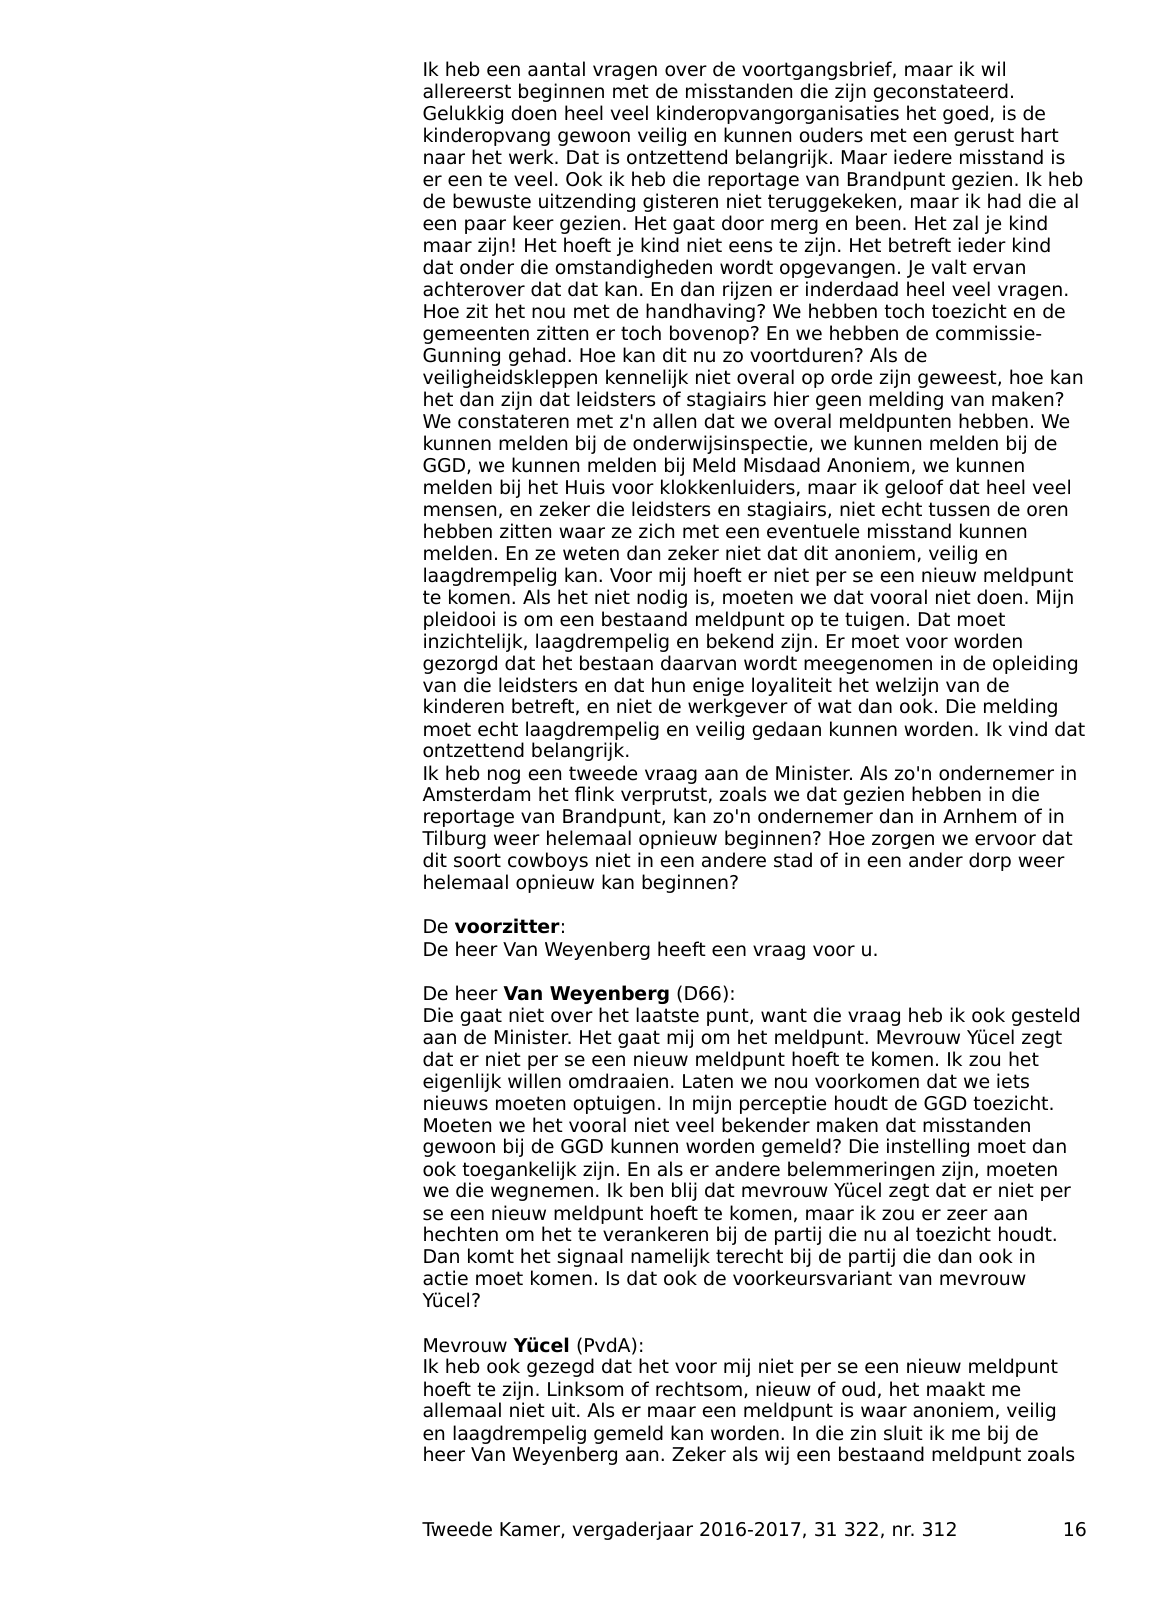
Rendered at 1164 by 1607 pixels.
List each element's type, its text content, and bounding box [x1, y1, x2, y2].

text De voorzitter: [422, 916, 1087, 938]
text De heer Van Weyenberg heeft een vraag voor u. [422, 938, 1087, 960]
text Ik heb een aantal vragen over de voortgangsbrief, maar ik wil allereerst beginnen met de misstanden die zijn geconstateerd. Gelukkig doen heel veel kinderopvangorganisaties het goed, is de kinderopvang gewoon veilig en kunnen ouders met een gerust hart naar het werk. Dat is ontzettend belangrijk. Maar iedere misstand is er een te veel. Ook ik heb die reportage van Brandpunt gezien. Ik heb de bewuste uitzending gisteren niet teruggekeken, maar ik had die al een paar keer gezien. Het gaat door merg en been. Het zal je kind maar zijn! Het hoeft je kind niet eens te zijn. Het betreft ieder kind dat onder die omstandigheden wordt opgevangen. Je valt ervan achterover dat dat kan. En dan rijzen er inderdaad heel veel vragen. Hoe zit het nou met de handhaving? We hebben toch toezicht en de gemeenten zitten er toch bovenop? En we hebben de commissie-Gunning gehad. Hoe kan dit nu zo voortduren? Als de veiligheidskleppen kennelijk niet overal op orde zijn geweest, hoe kan het dan zijn dat leidsters of stagiairs hier geen melding van maken? We constateren met z'n allen dat we overal meldpunten hebben. We kunnen melden bij de onderwijsinspectie, we kunnen melden bij de GGD, we kunnen melden bij Meld Misdaad Anoniem, we kunnen melden bij het Huis voor klokkenluiders, maar ik geloof dat heel veel mensen, en zeker die leidsters en stagiairs, niet echt tussen de oren hebben zitten waar ze zich met een eventuele misstand kunnen melden. En ze weten dan zeker niet dat dit anoniem, veilig en laagdrempelig kan. Voor mij hoeft er niet per se een nieuw meldpunt te komen. Als het niet nodig is, moeten we dat vooral niet doen. Mijn pleidooi is om een bestaand meldpunt op te tuigen. Dat moet inzichtelijk, laagdrempelig en bekend zijn. Er moet voor worden gezorgd dat het bestaan daarvan wordt meegenomen in de opleiding van die leidsters en dat hun enige loyaliteit het welzijn van de kinderen betreft, en niet de werkgever of wat dan ook. Die melding moet echt laagdrempelig en veilig gedaan kunnen worden. Ik vind dat ontzettend belangrijk. [422, 59, 1087, 762]
text Ik heb nog een tweede vraag aan de Minister. Als zo'n ondernemer in Amsterdam het flink verprutst, zoals we dat gezien hebben in die reportage van Brandpunt, kan zo'n ondernemer dan in Arnhem of in Tilburg weer helemaal opnieuw beginnen? Hoe zorgen we ervoor dat dit soort cowboys niet in een andere stad of in een ander dorp weer helemaal opnieuw kan beginnen? [422, 762, 1087, 894]
text Mevrouw Yücel (PvdA): [422, 1334, 1087, 1356]
text Ik heb ook gezegd dat het voor mij niet per se een nieuw meldpunt hoeft te zijn. Linksom of rechtsom, nieuw of oud, het maakt me allemaal niet uit. Als er maar een meldpunt is waar anoniem, veilig en laagdrempelig gemeld kan worden. In die zin sluit ik me bij de heer Van Weyenberg aan. Zeker als wij een bestaand meldpunt zoals [422, 1356, 1087, 1466]
text De heer Van Weyenberg (D66): [422, 983, 1087, 1004]
text Die gaat niet over het laatste punt, want die vraag heb ik ook gesteld aan de Minister. Het gaat mij om het meldpunt. Mevrouw Yücel zegt dat er niet per se een nieuw meldpunt hoeft te komen. Ik zou het eigenlijk willen omdraaien. Laten we nou voorkomen dat we iets nieuws moeten optuigen. In mijn perceptie houdt de GGD toezicht. Moeten we het vooral niet veel bekender maken dat misstanden gewoon bij de GGD kunnen worden gemeld? Die instelling moet dan ook toegankelijk zijn. En als er andere belemmeringen zijn, moeten we die wegnemen. Ik ben blij dat mevrouw Yücel zegt dat er niet per se een nieuw meldpunt hoeft te komen, maar ik zou er zeer aan hechten om het te verankeren bij de partij die nu al toezicht houdt. Dan komt het signaal namelijk terecht bij de partij die dan ook in actie moet komen. Is dat ook de voorkeursvariant van mevrouw Yücel? [422, 1004, 1087, 1312]
